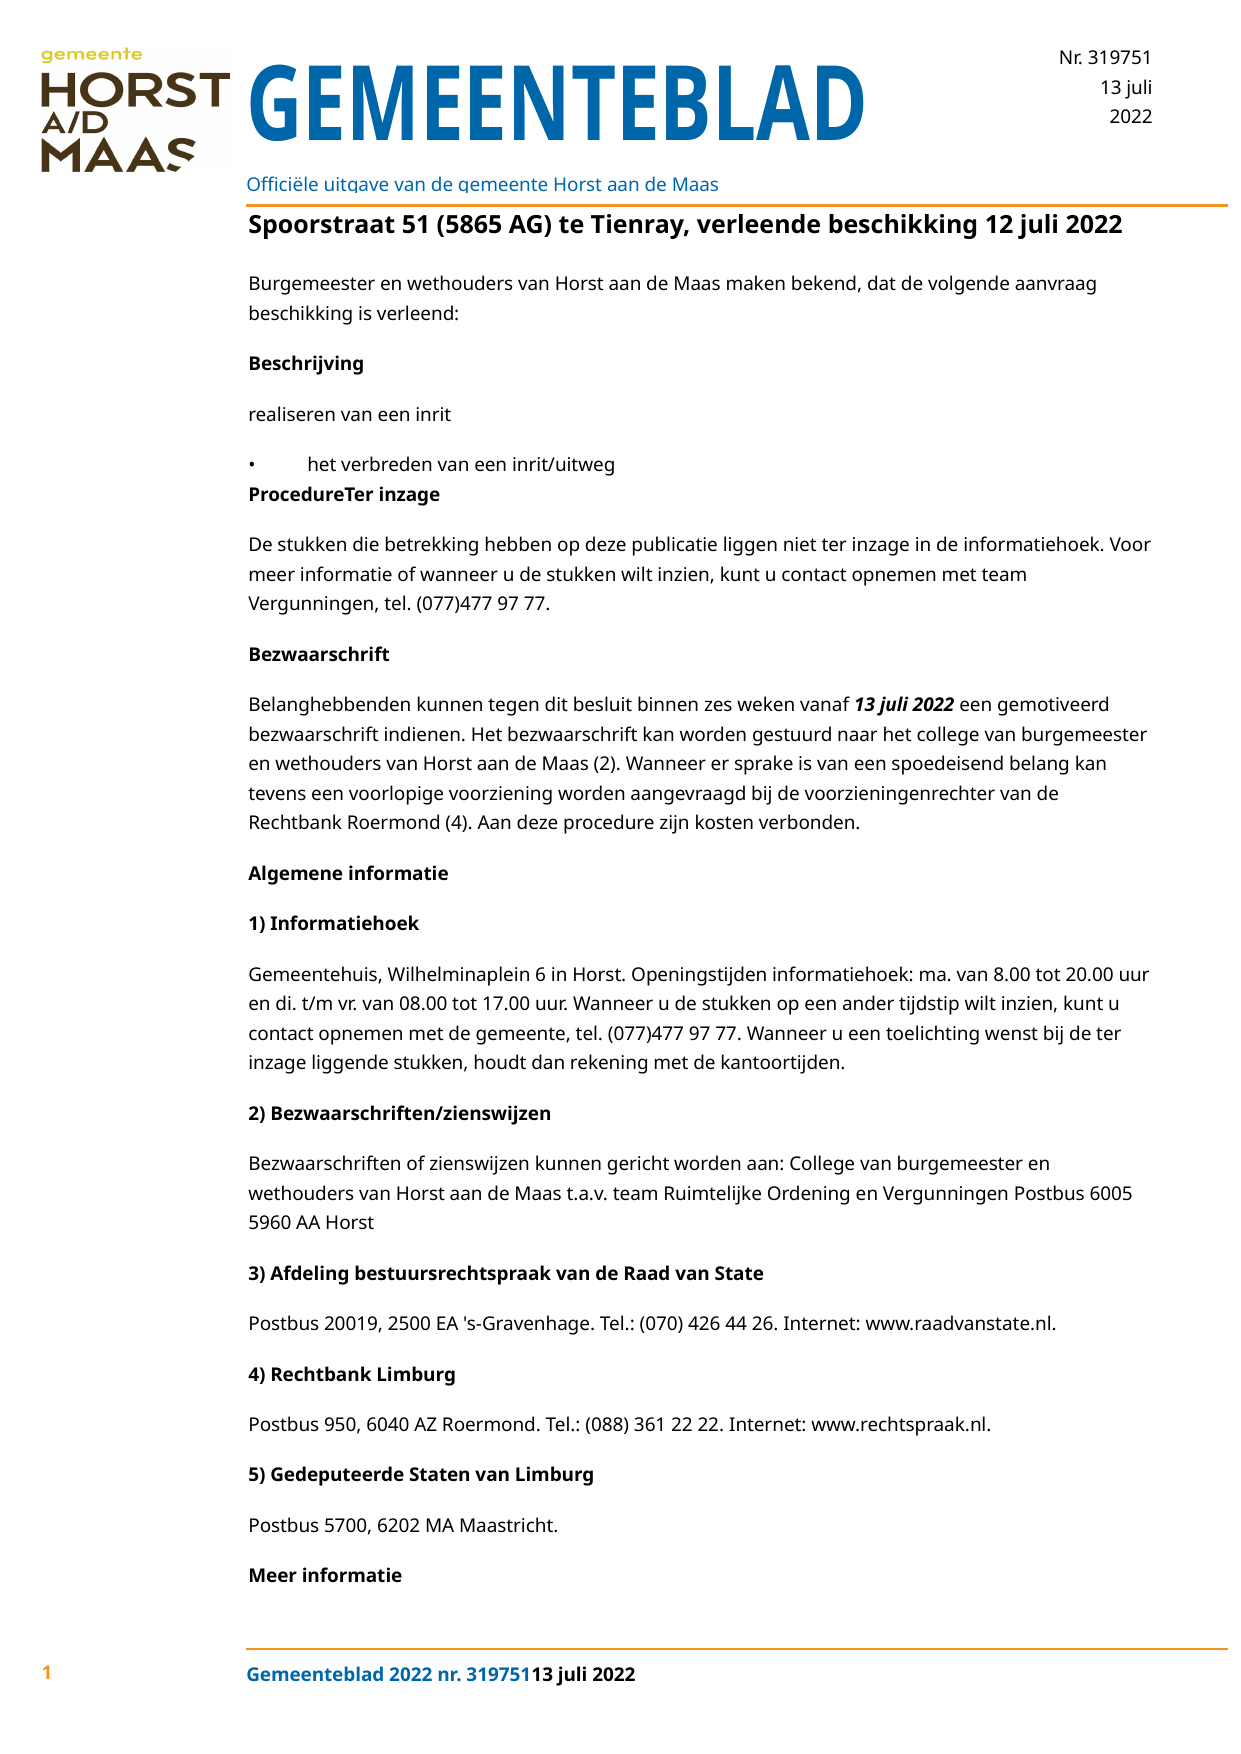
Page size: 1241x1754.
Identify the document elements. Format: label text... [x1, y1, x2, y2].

text 2) Bezwaarschriften/zienswijzen [248, 1100, 1152, 1126]
text Postbus 20019, 2500 EA 's-Gravenhage. Tel.: (070) 426 44 26. Internet: www.raadvanstate.nl. [248, 1310, 1152, 1336]
text Postbus 950, 6040 AZ Roermond. Tel.: (088) 361 22 22. Internet: www.rechtspraak.nl. [248, 1411, 1152, 1437]
picture [41, 47, 231, 172]
text Meer informatie [248, 1562, 1152, 1588]
text Burgemeester en wethouders van Horst aan de Maas maken bekend, dat de volgende aanvraag beschikking is verleend: [248, 270, 1152, 326]
text Gemeentehuis, Wilhelminaplein 6 in Horst. Openingstijden informatiehoek: ma. van 8.00 tot 20.00 uur en di. t/m vr. van 08.00 tot 17.00 uur. Wanneer u de stukken op een ander tijdstip wilt inzien, kunt u contact opnemen met de gemeente, tel. (077)477 97 77. Wanneer u een toelichting wenst bij de ter inzage liggende stukken, houdt dan rekening met de kantoortijden. [248, 961, 1152, 1075]
list het verbreden van een inrit/uitweg [248, 451, 1152, 477]
text Bezwaarschriften of zienswijzen kunnen gericht worden aan: College van burgemeester en wethouders van Horst aan de Maas t.a.v. team Ruimtelijke Ordening en Vergunningen Postbus 6005 5960 AA Horst [248, 1150, 1152, 1235]
text Bezwaarschrift [248, 641, 1152, 666]
text Beschrijving [248, 350, 1152, 376]
text Spoorstraat 51 (5865 AG) te Tienray, verleende beschikking 12 juli 2022 [248, 207, 1152, 241]
text 3) Afdeling bestuursrechtspraak van de Raad van State [248, 1260, 1152, 1286]
text 1) Informatiehoek [248, 910, 1152, 936]
text 5) Gedeputeerde Staten van Limburg [248, 1462, 1152, 1487]
text Postbus 5700, 6202 MA Maastricht. [248, 1512, 1152, 1538]
text De stukken die betrekking hebben op deze publicatie liggen niet ter inzage in de informatiehoek. Voor meer informatie of wanneer u de stukken wilt inzien, kunt u contact opnemen met team Vergunningen, tel. (077)477 97 77. [248, 531, 1152, 616]
text Algemene informatie [248, 860, 1152, 886]
text Belanghebbenden kunnen tegen dit besluit binnen zes weken vanaf 13 juli 2022 een gemotiveerd bezwaarschrift indienen. Het bezwaarschrift kan worden gestuurd naar het college van burgemeester en wethouders van Horst aan de Maas (2). Wanneer er sprake is van een spoedeisend belang kan tevens een voorlopige voorziening worden aangevraagd bij de voorzieningenrechter van de Rechtbank Roermond (4). Aan deze procedure zijn kosten verbonden. [248, 691, 1152, 835]
text 4) Rechtbank Limburg [248, 1361, 1152, 1386]
text realiseren van een inrit [248, 401, 1152, 426]
text ProcedureTer inzage [248, 481, 1152, 506]
